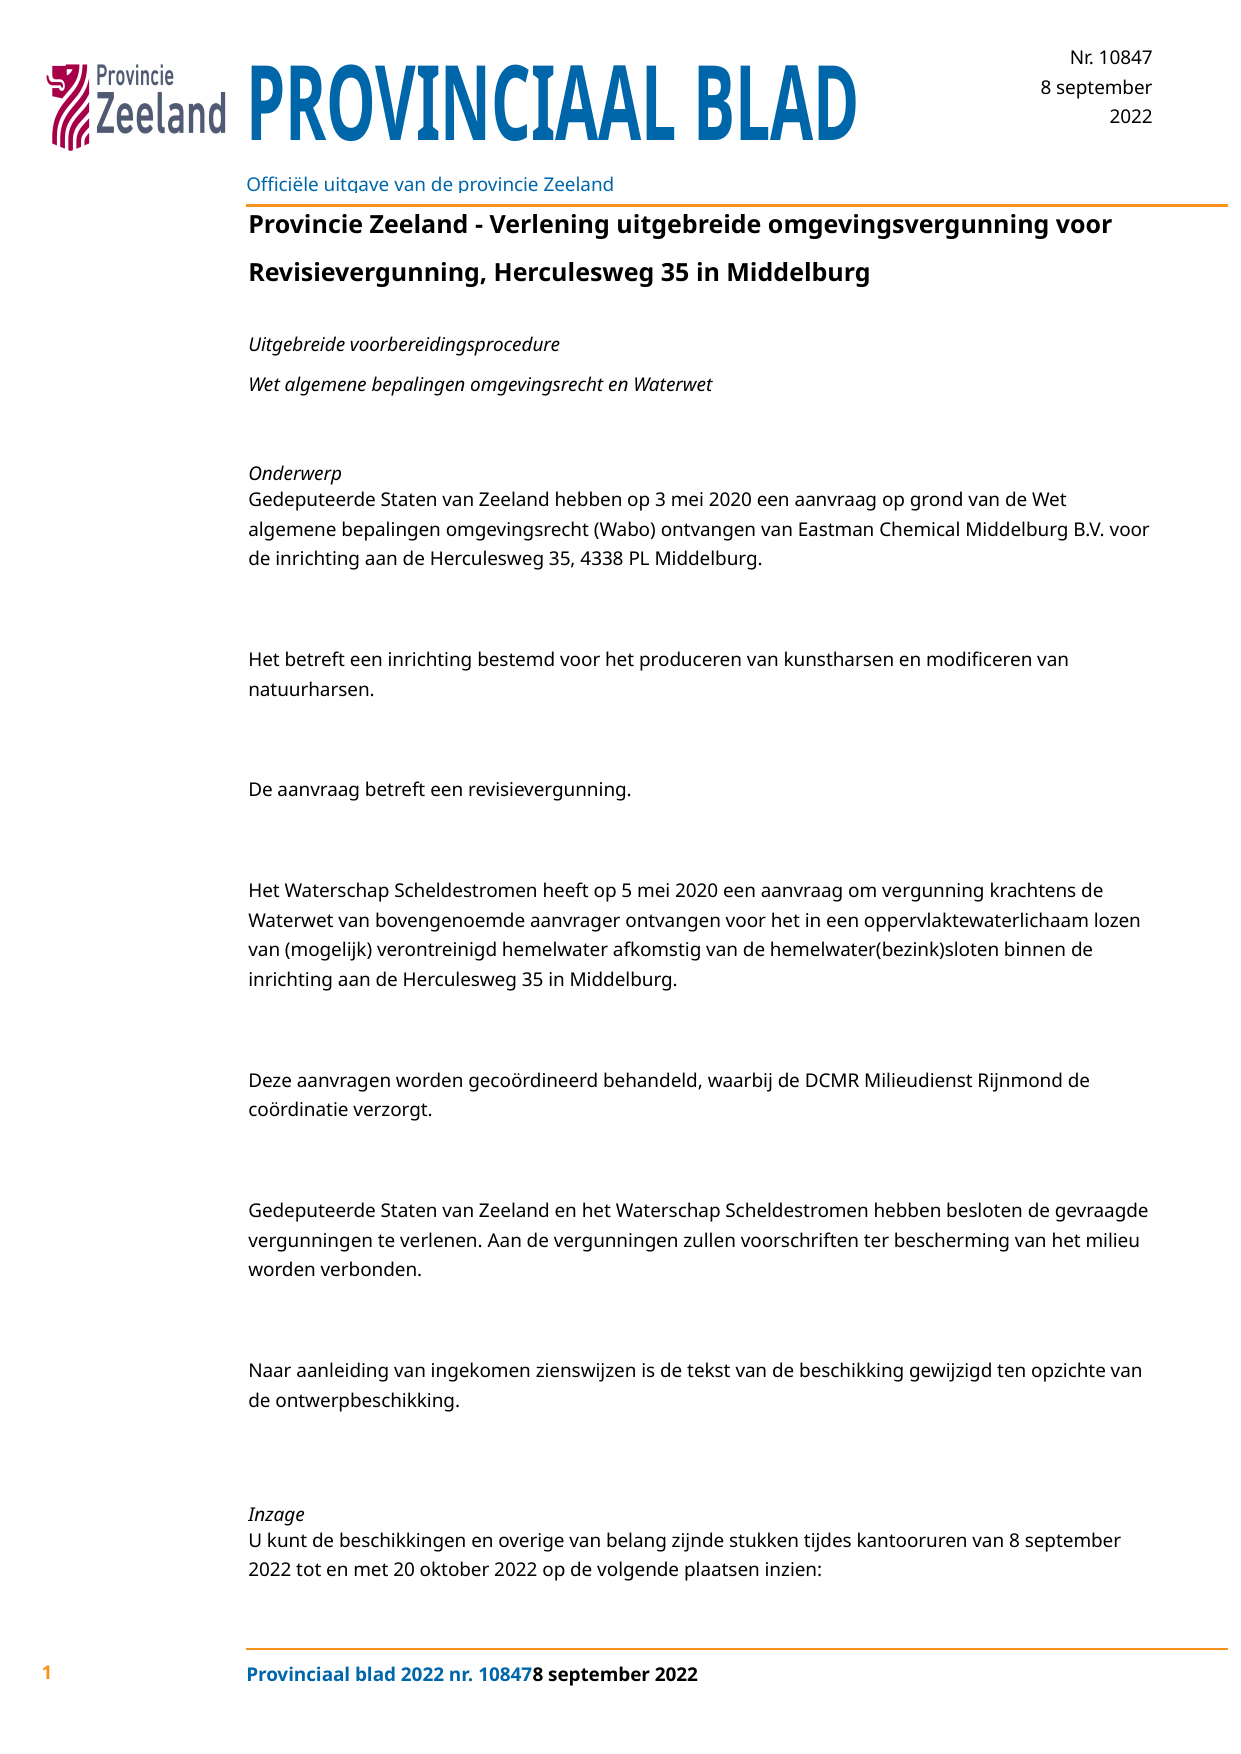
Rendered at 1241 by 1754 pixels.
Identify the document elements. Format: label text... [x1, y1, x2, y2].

text Gedeputeerde Staten van Zeeland hebben op 3 mei 2020 een aanvraag op grond van de Wet algemene bepalingen omgevingsrecht (Wabo) ontvangen van Eastman Chemical Middelburg B.V. voor de inrichting aan de Herculesweg 35, 4338 PL Middelburg. [248, 486, 1152, 571]
text Inzage [248, 1501, 1152, 1527]
text Het Waterschap Scheldestromen heeft op 5 mei 2020 een aanvraag om vergunning krachtens de Waterwet van bovengenoemde aanvrager ontvangen voor het in een oppervlaktewaterlichaam lozen van (mogelijk) verontreinigd hemelwater afkomstig van de hemelwater(bezink)sloten binnen de inrichting aan de Herculesweg 35 in Middelburg. [248, 877, 1152, 992]
text De aanvraag betreft een revisievergunning. [248, 777, 1152, 802]
text Deze aanvragen worden gecoördineerd behandeld, waarbij de DCMR Milieudienst Rijnmond de coördinatie verzorgt. [248, 1067, 1152, 1122]
picture [41, 47, 231, 172]
text Provincie Zeeland - Verlening uitgebreide omgevingsvergunning voor Revisievergunning, Herculesweg 35 in Middelburg [248, 207, 1152, 288]
text Het betreft een inrichting bestemd voor het produceren van kunstharsen en modificeren van natuurharsen. [248, 646, 1152, 701]
text U kunt de beschikkingen en overige van belang zijnde stukken tijdes kantooruren van 8 september 2022 tot en met 20 oktober 2022 op de volgende plaatsen inzien: [248, 1527, 1152, 1582]
text Naar aanleiding van ingekomen zienswijzen is de tekst van de beschikking gewijzigd ten opzichte van de ontwerpbeschikking. [248, 1357, 1152, 1413]
text Onderwerp [248, 460, 1152, 486]
text Uitgebreide voorbereidingsprocedure [248, 331, 1152, 357]
text Wet algemene bepalingen omgevingsrecht en Waterwet [248, 371, 1152, 396]
text Gedeputeerde Staten van Zeeland en het Waterschap Scheldestromen hebben besloten de gevraagde vergunningen te verlenen. Aan de vergunningen zullen voorschriften ter bescherming van het milieu worden verbonden. [248, 1197, 1152, 1282]
